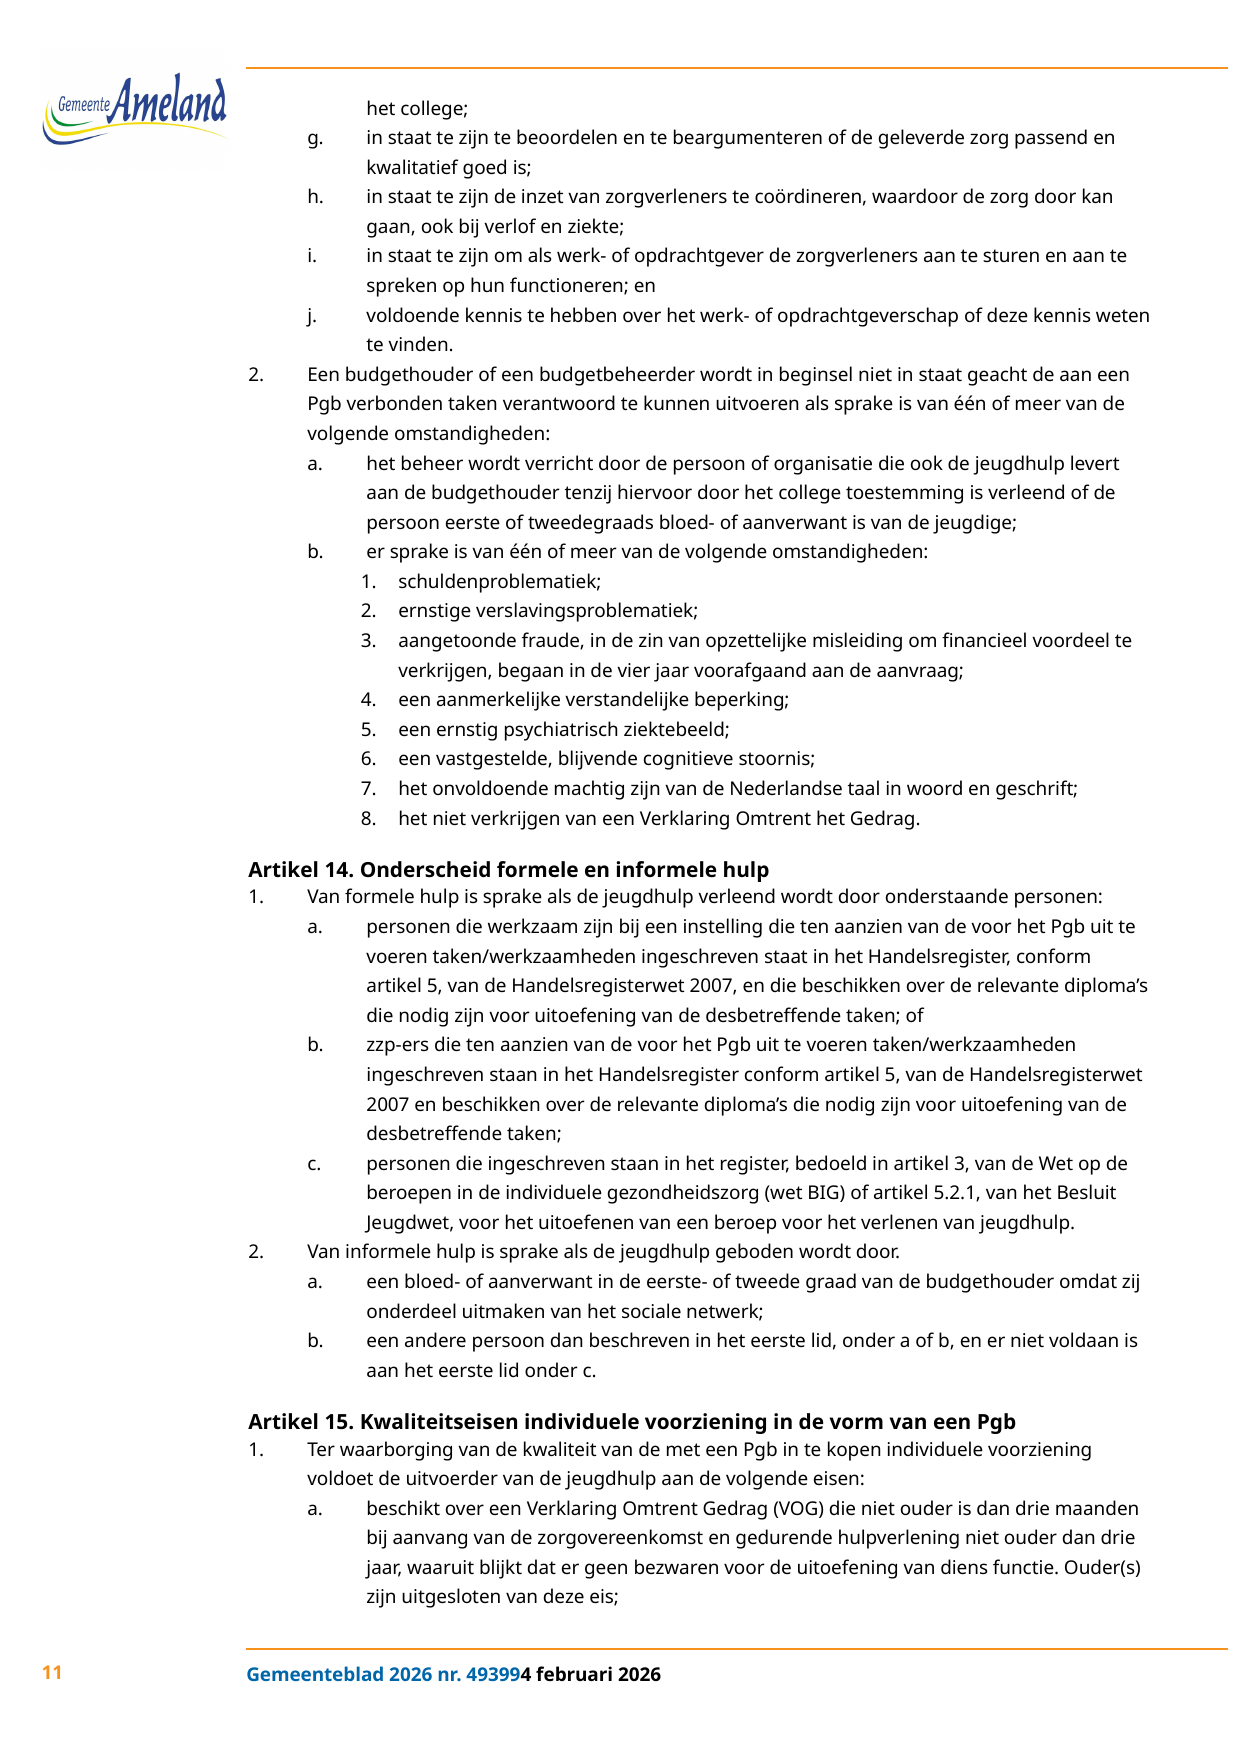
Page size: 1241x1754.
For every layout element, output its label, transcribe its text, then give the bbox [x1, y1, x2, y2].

list een aanmerkelijke verstandelijke beperking; [361, 686, 1152, 712]
list het onvoldoende machtig zijn van de Nederlandse taal in woord en geschrift; [361, 775, 1152, 801]
list Een budgethouder of een budgetbeheerder wordt in beginsel niet in staat geacht de aan een Pgb verbonden taken verantwoord te kunnen uitvoeren als sprake is van één of meer van de volgende omstandigheden: [248, 361, 1152, 446]
list in staat te zijn te beoordelen en te beargumenteren of de geleverde zorg passend en kwalitatief goed is; [307, 124, 1152, 180]
list schuldenproblematiek; [361, 568, 1152, 594]
list Van informele hulp is sprake als de jeugdhulp geboden wordt door. [248, 1239, 1152, 1264]
list een bloed- of aanverwant in de eerste- of tweede graad van de budgethouder omdat zij onderdeel uitmaken van het sociale netwerk; [307, 1268, 1152, 1323]
list personen die werkzaam zijn bij een instelling die ten aanzien van de voor het Pgb uit te voeren taken/werkzaamheden ingeschreven staat in het Handelsregister, conform artikel 5, van de Handelsregisterwet 2007, en die beschikken over de relevante diploma’s die nodig zijn voor uitoefening van de desbetreffende taken; of [307, 913, 1152, 1028]
list een andere persoon dan beschreven in het eerste lid, onder a of b, en er niet voldaan is aan het eerste lid onder c. [307, 1327, 1152, 1383]
list zzp-ers die ten aanzien van de voor het Pgb uit te voeren taken/werkzaamheden ingeschreven staan in het Handelsregister conform artikel 5, van de Handelsregisterwet 2007 en beschikken over de relevante diploma’s die nodig zijn voor uitoefening van de desbetreffende taken; [307, 1032, 1152, 1146]
list het beheer wordt verricht door de persoon of organisatie die ook de jeugdhulp levert aan de budgethouder tenzij hiervoor door het college toestemming is verleend of de persoon eerste of tweedegraads bloed- of aanverwant is van de jeugdige; [307, 450, 1152, 535]
picture [41, 47, 231, 172]
list een vastgestelde, blijvende cognitieve stoornis; [361, 746, 1152, 771]
list er sprake is van één of meer van de volgende omstandigheden: [307, 538, 1152, 564]
list personen die ingeschreven staan in het register, bedoeld in artikel 3, van de Wet op de beroepen in de individuele gezondheidszorg (wet BIG) of artikel 5.2.1, van het Besluit Jeugdwet, voor het uitoefenen van een beroep voor het verlenen van jeugdhulp. [307, 1150, 1152, 1235]
list in staat te zijn om als werk- of opdrachtgever de zorgverleners aan te sturen en aan te spreken op hun functioneren; en [307, 243, 1152, 298]
list beschikt over een Verklaring Omtrent Gedrag (VOG) die niet ouder is dan drie maanden bij aanvang van de zorgovereenkomst en gedurende hulpverlening niet ouder dan drie jaar, waaruit blijkt dat er geen bezwaren voor de uitoefening van diens functie. Ouder(s) zijn uitgesloten van deze eis; [307, 1495, 1152, 1609]
text Artikel 15. Kwaliteitseisen individuele voorziening in de vorm van een Pgb [248, 1407, 1152, 1436]
list een ernstig psychiatrisch ziektebeeld; [361, 716, 1152, 742]
list het college; [307, 95, 1152, 121]
list in staat te zijn de inzet van zorgverleners te coördineren, waardoor de zorg door kan gaan, ook bij verlof en ziekte; [307, 183, 1152, 239]
text Artikel 14. Onderscheid formele en informele hulp [248, 855, 1152, 884]
list ernstige verslavingsproblematiek; [361, 598, 1152, 623]
list Van formele hulp is sprake als de jeugdhulp verleend wordt door onderstaande personen: [248, 884, 1152, 909]
list aangetoonde fraude, in de zin van opzettelijke misleiding om financieel voordeel te verkrijgen, begaan in de vier jaar voorafgaand aan de aanvraag; [361, 627, 1152, 683]
list Ter waarborging van de kwaliteit van de met een Pgb in te kopen individuele voorziening voldoet de uitvoerder van de jeugdhulp aan de volgende eisen: [248, 1436, 1152, 1491]
list het niet verkrijgen van een Verklaring Omtrent het Gedrag. [361, 805, 1152, 831]
list voldoende kennis te hebben over het werk- of opdrachtgeverschap of deze kennis weten te vinden. [307, 302, 1152, 357]
